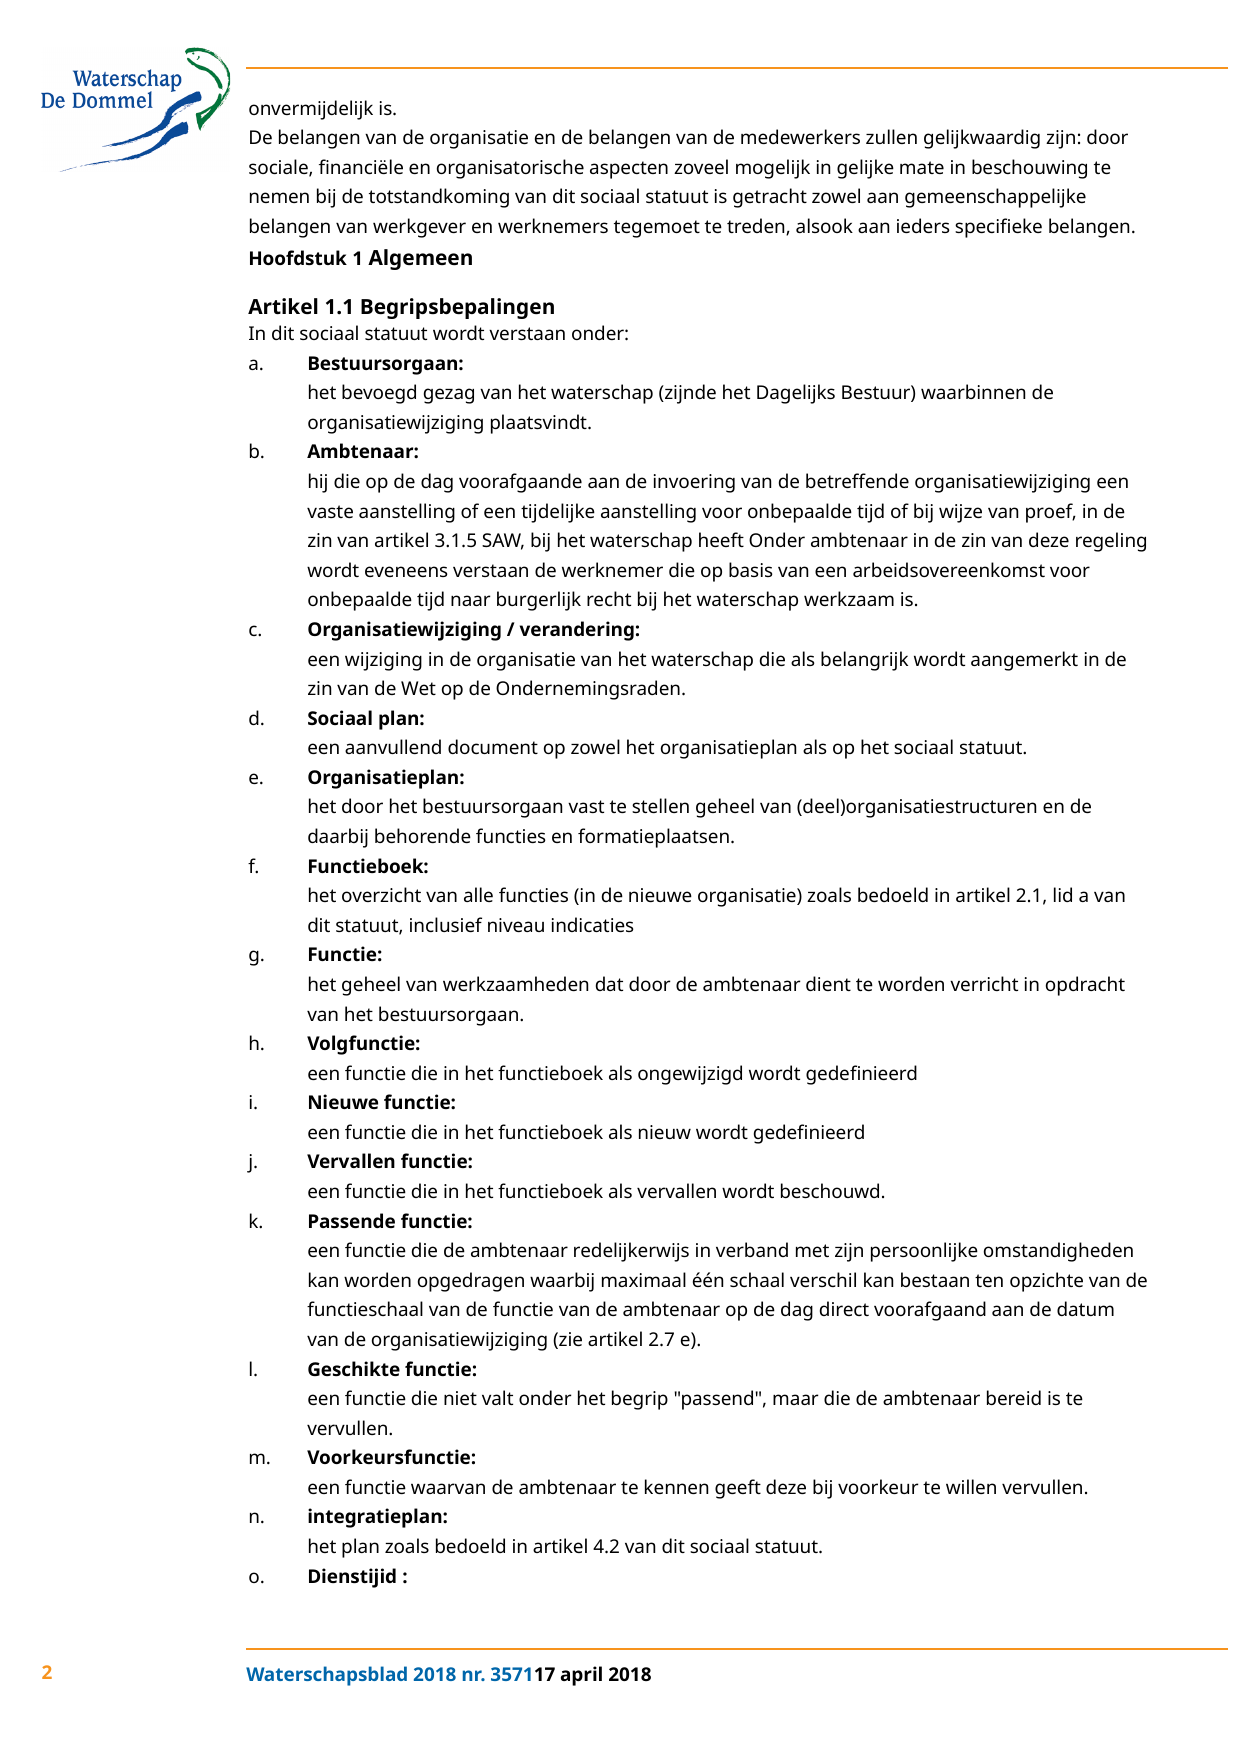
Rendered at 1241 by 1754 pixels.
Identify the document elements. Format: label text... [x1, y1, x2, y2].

list Dienstijid : [248, 1563, 1152, 1589]
list een functie die de ambtenaar redelijkerwijs in verband met zijn persoonlijke omstandigheden kan worden opgedragen waarbij maximaal één schaal verschil kan bestaan ten opzichte van de functieschaal van de functie van de ambtenaar op de dag direct voorafgaand aan de datum van de organisatiewijziging (zie artikel 2.7 e). [248, 1237, 1152, 1352]
picture [41, 47, 231, 172]
list Bestuursorgaan: [248, 350, 1152, 376]
list een wijziging in de organisatie van het waterschap die als belangrijk wordt aangemerkt in de zin van de Wet op de Ondernemingsraden. [248, 646, 1152, 701]
list een functie die niet valt onder het begrip "passend", maar die de ambtenaar bereid is te vervullen. [248, 1385, 1152, 1441]
text onvermijdelijk is. [248, 95, 1152, 121]
list Volgfunctie: [248, 1030, 1152, 1056]
list het bevoegd gezag van het waterschap (zijnde het Dagelijks Bestuur) waarbinnen de organisatiewijziging plaatsvindt. [248, 379, 1152, 435]
list het door het bestuursorgaan vast te stellen geheel van (deel)organisatiestructuren en de daarbij behorende functies en formatieplaatsen. [248, 794, 1152, 849]
list het plan zoals bedoeld in artikel 4.2 van dit sociaal statuut. [248, 1533, 1152, 1559]
list Functieboek: [248, 853, 1152, 879]
text Artikel 1.1 Begripsbepalingen [248, 292, 1152, 320]
list een functie waarvan de ambtenaar te kennen geeft deze bij voorkeur te willen vervullen. [248, 1474, 1152, 1500]
text De belangen van de organisatie en de belangen van de medewerkers zullen gelijkwaardig zijn: door sociale, financiële en organisatorische aspecten zoveel mogelijk in gelijke mate in beschouwing te nemen bij de totstandkoming van dit sociaal statuut is getracht zowel aan gemeenschappelijke belangen van werkgever en werknemers tegemoet te treden, alsook aan ieders specifieke belangen. [248, 124, 1152, 239]
text In dit sociaal statuut wordt verstaan onder: [248, 320, 1152, 346]
list Ambtenaar: [248, 439, 1152, 464]
list het geheel van werkzaamheden dat door de ambtenaar dient te worden verricht in opdracht van het bestuursorgaan. [248, 971, 1152, 1027]
list Functie: [248, 942, 1152, 967]
list Passende functie: [248, 1208, 1152, 1234]
list Organisatiewijziging / verandering: [248, 616, 1152, 642]
list Organisatieplan: [248, 764, 1152, 790]
list Geschikte functie: [248, 1356, 1152, 1382]
list Vervallen functie: [248, 1149, 1152, 1174]
list hij die op de dag voorafgaande aan de invoering van de betreffende organisatiewijziging een vaste aanstelling of een tijdelijke aanstelling voor onbepaalde tijd of bij wijze van proef, in de zin van artikel 3.1.5 SAW, bij het waterschap heeft Onder ambtenaar in de zin van deze regeling wordt eveneens verstaan de werknemer die op basis van een arbeidsovereenkomst voor onbepaalde tijd naar burgerlijk recht bij het waterschap werkzaam is. [248, 468, 1152, 612]
list een aanvullend document op zowel het organisatieplan als op het sociaal statuut. [248, 734, 1152, 760]
list integratieplan: [248, 1504, 1152, 1529]
list het overzicht van alle functies (in de nieuwe organisatie) zoals bedoeld in artikel 2.1, lid a van dit statuut, inclusief niveau indicaties [248, 882, 1152, 938]
list een functie die in het functieboek als vervallen wordt beschouwd. [248, 1178, 1152, 1204]
list Sociaal plan: [248, 705, 1152, 731]
list een functie die in het functieboek als ongewijzigd wordt gedefinieerd [248, 1060, 1152, 1086]
list Nieuwe functie: [248, 1089, 1152, 1115]
text Hoofdstuk 1 Algemeen [248, 243, 1152, 271]
list een functie die in het functieboek als nieuw wordt gedefinieerd [248, 1119, 1152, 1145]
list Voorkeursfunctie: [248, 1444, 1152, 1470]
